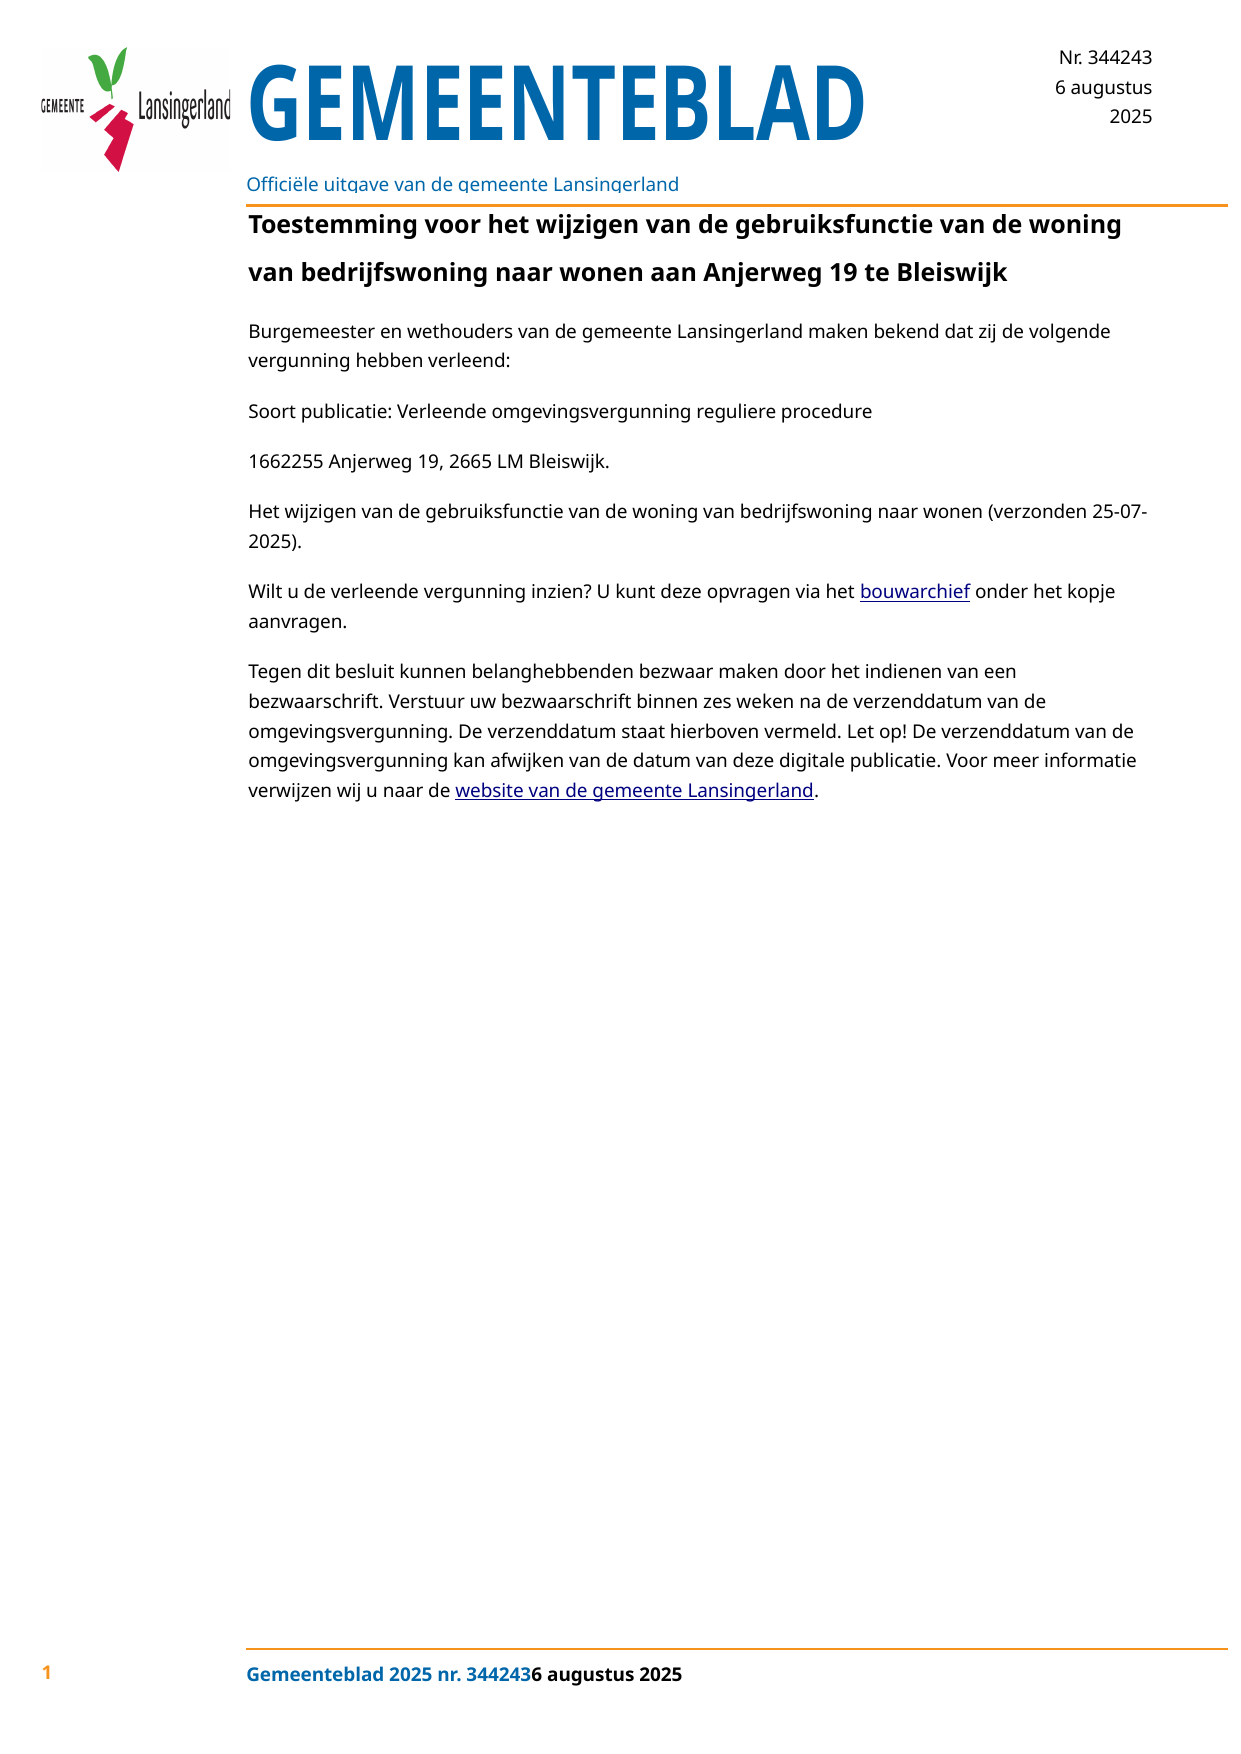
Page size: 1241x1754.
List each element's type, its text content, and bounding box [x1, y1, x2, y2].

text Toestemming voor het wijzigen van de gebruiksfunctie van de woning van bedrijfswoning naar wonen aan Anjerweg 19 te Bleiswijk [248, 207, 1152, 288]
text Tegen dit besluit kunnen belanghebbenden bezwaar maken door het indienen van een bezwaarschrift. Verstuur uw bezwaarschrift binnen zes weken na de verzenddatum van de omgevingsvergunning. De verzenddatum staat hierboven vermeld. Let op! De verzenddatum van de omgevingsvergunning kan afwijken van de datum van deze digitale publicatie. Voor meer informatie verwijzen wij u naar de website van de gemeente Lansingerland. [248, 659, 1152, 803]
picture [41, 47, 231, 172]
text 1662255 Anjerweg 19, 2665 LM Bleiswijk. [248, 448, 1152, 474]
text Burgemeester en wethouders van de gemeente Lansingerland maken bekend dat zij de volgende vergunning hebben verleend: [248, 318, 1152, 373]
text Soort publicatie: Verleende omgevingsvergunning reguliere procedure [248, 398, 1152, 424]
text Wilt u de verleende vergunning inzien? U kunt deze opvragen via het bouwarchief onder het kopje aanvragen. [248, 579, 1152, 634]
text Het wijzigen van de gebruiksfunctie van de woning van bedrijfswoning naar wonen (verzonden 25-07-2025). [248, 499, 1152, 554]
